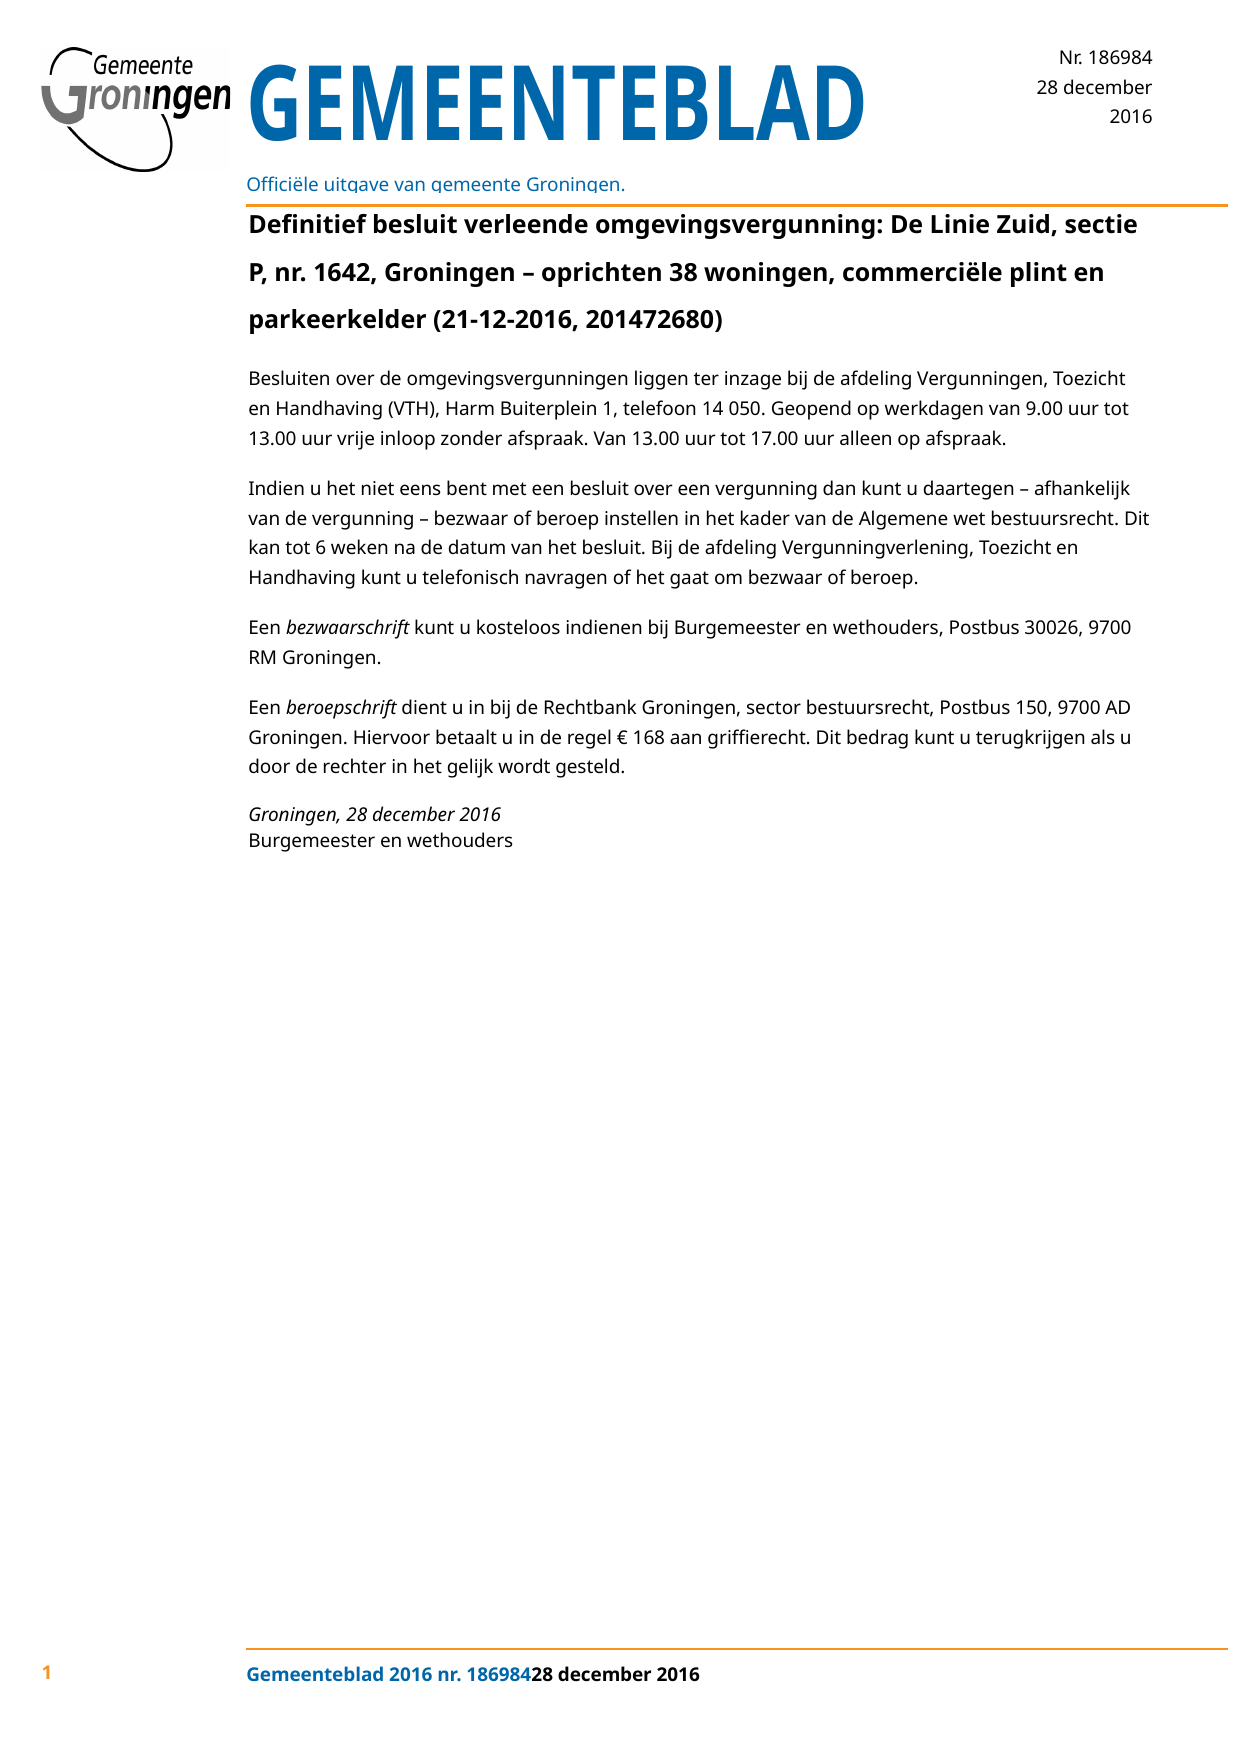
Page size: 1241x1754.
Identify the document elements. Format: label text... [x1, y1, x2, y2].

text Definitief besluit verleende omgevingsvergunning: De Linie Zuid, sectie P, nr. 1642, Groningen – oprichten 38 woningen, commerciële plint en parkeerkelder (21-12-2016, 201472680) [248, 207, 1152, 336]
text Groningen, 28 december 2016 [248, 801, 1152, 827]
text Indien u het niet eens bent met een besluit over een vergunning dan kunt u daartegen – afhankelijk van de vergunning – bezwaar of beroep instellen in het kader van de Algemene wet bestuursrecht. Dit kan tot 6 weken na de datum van het besluit. Bij de afdeling Vergunningverlening, Toezicht en Handhaving kunt u telefonisch navragen of het gaat om bezwaar of beroep. [248, 475, 1152, 589]
text Burgemeester en wethouders [248, 827, 1152, 853]
text Besluiten over de omgevingsvergunningen liggen ter inzage bij de afdeling Vergunningen, Toezicht en Handhaving (VTH), Harm Buiterplein 1, telefoon 14 050. Geopend op werkdagen van 9.00 uur tot 13.00 uur vrije inloop zonder afspraak. Van 13.00 uur tot 17.00 uur alleen op afspraak. [248, 366, 1152, 450]
picture [41, 47, 231, 172]
text Een beroepschrift dient u in bij de Rechtbank Groningen, sector bestuursrecht, Postbus 150, 9700 AD Groningen. Hiervoor betaalt u in de regel € 168 aan griffierecht. Dit bedrag kunt u terugkrijgen als u door de rechter in het gelijk wordt gesteld. [248, 694, 1152, 779]
text Een bezwaarschrift kunt u kosteloos indienen bij Burgemeester en wethouders, Postbus 30026, 9700 RM Groningen. [248, 614, 1152, 669]
